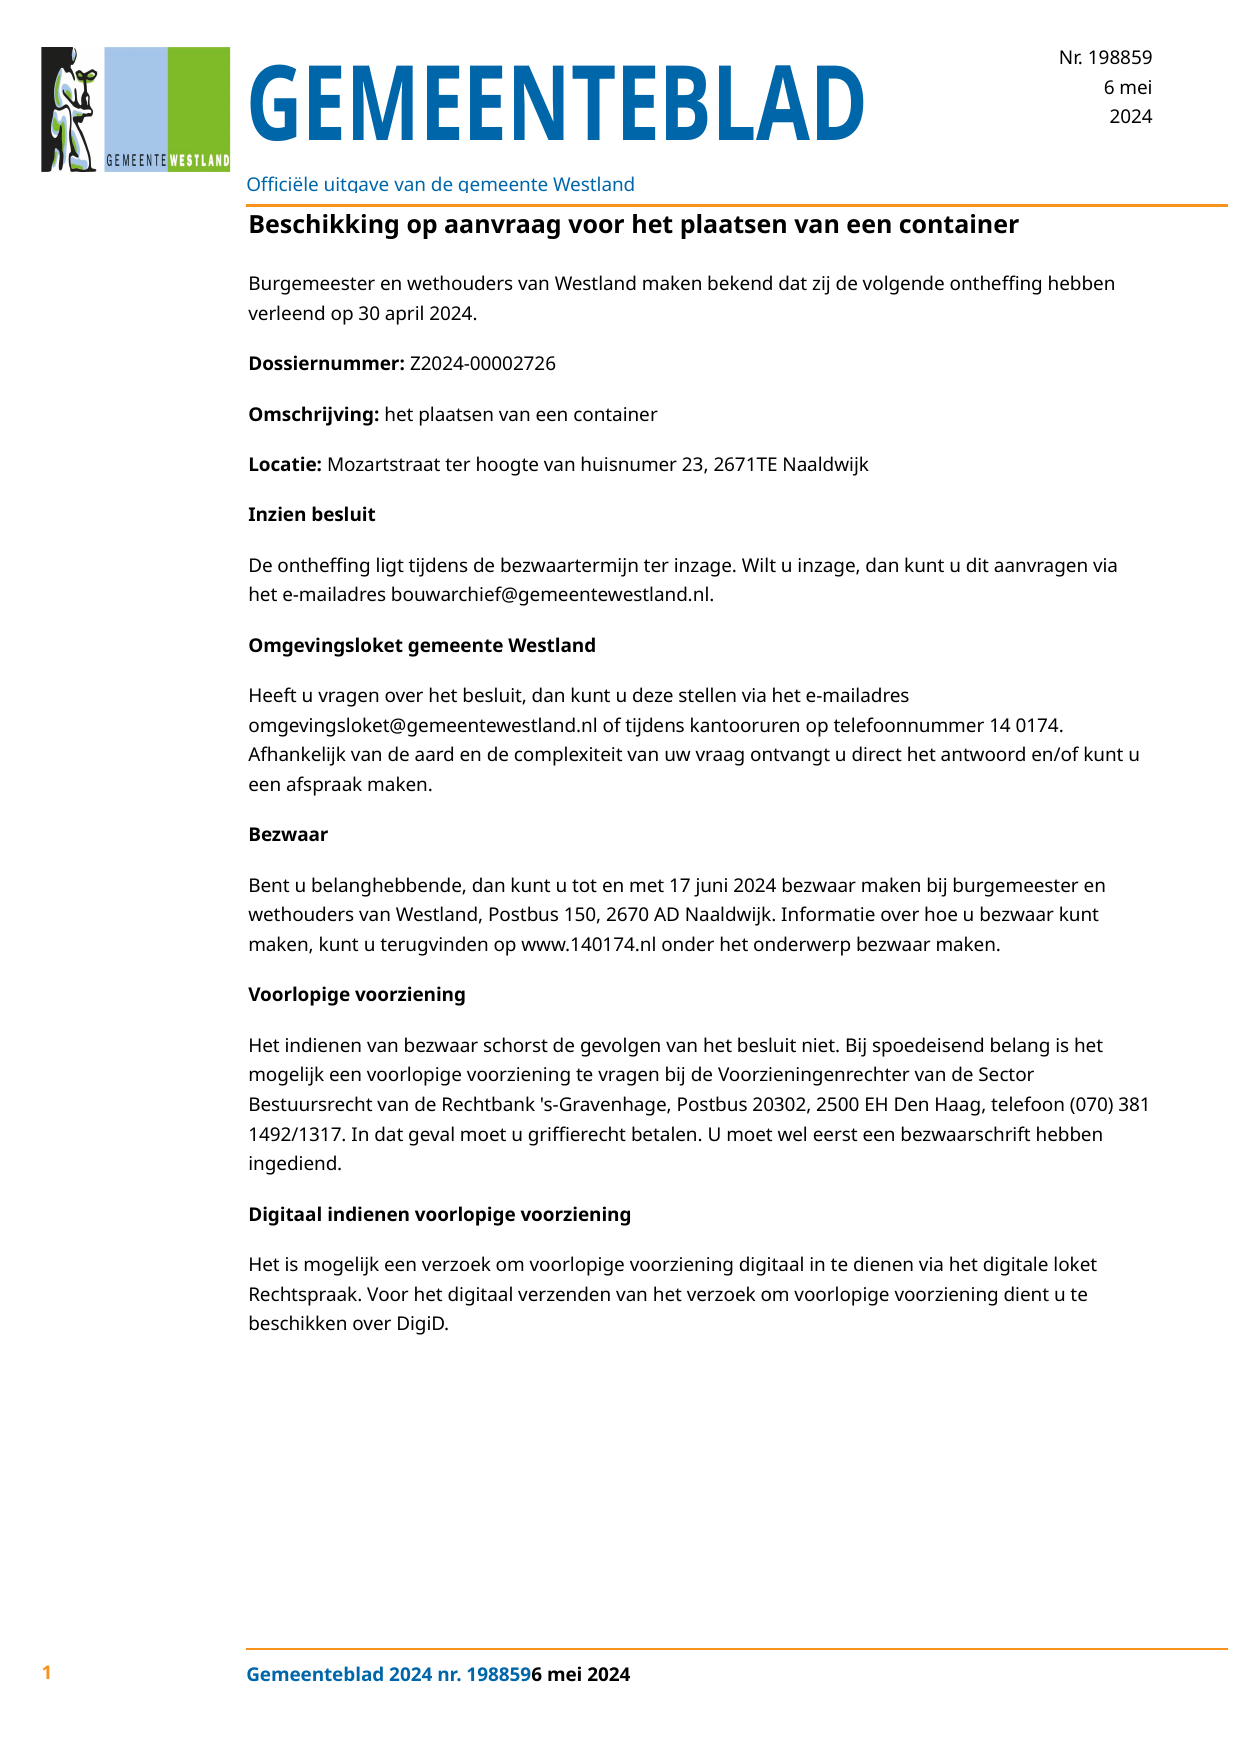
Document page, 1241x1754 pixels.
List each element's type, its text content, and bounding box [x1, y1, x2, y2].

text Inzien besluit [248, 502, 1152, 527]
text Omschrijving: het plaatsen van een container [248, 401, 1152, 426]
text Dossiernummer: Z2024-00002726 [248, 350, 1152, 376]
text Digitaal indienen voorlopige voorziening [248, 1201, 1152, 1226]
text Bezwaar [248, 822, 1152, 847]
text Het indienen van bezwaar schorst de gevolgen van het besluit niet. Bij spoedeisend belang is het mogelijk een voorlopige voorziening te vragen bij de Voorzieningenrechter van de Sector Bestuursrecht van de Rechtbank 's-Gravenhage, Postbus 20302, 2500 EH Den Haag, telefoon (070) 381 1492/1317. In dat geval moet u griffierecht betalen. U moet wel eerst een bezwaarschrift hebben ingediend. [248, 1032, 1152, 1176]
text Het is mogelijk een verzoek om voorlopige voorziening digitaal in te dienen via het digitale loket Rechtspraak. Voor het digitaal verzenden van het verzoek om voorlopige voorziening dient u te beschikken over DigiD. [248, 1251, 1152, 1336]
text Omgevingsloket gemeente Westland [248, 632, 1152, 658]
text Beschikking op aanvraag voor het plaatsen van een container [248, 207, 1152, 241]
text Locatie: Mozartstraat ter hoogte van huisnumer 23, 2671TE Naaldwijk [248, 451, 1152, 477]
picture [41, 47, 231, 172]
text Heeft u vragen over het besluit, dan kunt u deze stellen via het e-mailadres omgevingsloket@gemeentewestland.nl of tijdens kantooruren op telefoonnummer 14 0174. Afhankelijk van de aard en de complexiteit van uw vraag ontvangt u direct het antwoord en/of kunt u een afspraak maken. [248, 682, 1152, 797]
text Voorlopige voorziening [248, 982, 1152, 1007]
text De ontheffing ligt tijdens de bezwaartermijn ter inzage. Wilt u inzage, dan kunt u dit aanvragen via het e-mailadres bouwarchief@gemeentewestland.nl. [248, 552, 1152, 607]
text Burgemeester en wethouders van Westland maken bekend dat zij de volgende ontheffing hebben verleend op 30 april 2024. [248, 270, 1152, 326]
text Bent u belanghebbende, dan kunt u tot en met 17 juni 2024 bezwaar maken bij burgemeester en wethouders van Westland, Postbus 150, 2670 AD Naaldwijk. Informatie over hoe u bezwaar kunt maken, kunt u terugvinden op www.140174.nl onder het onderwerp bezwaar maken. [248, 872, 1152, 957]
